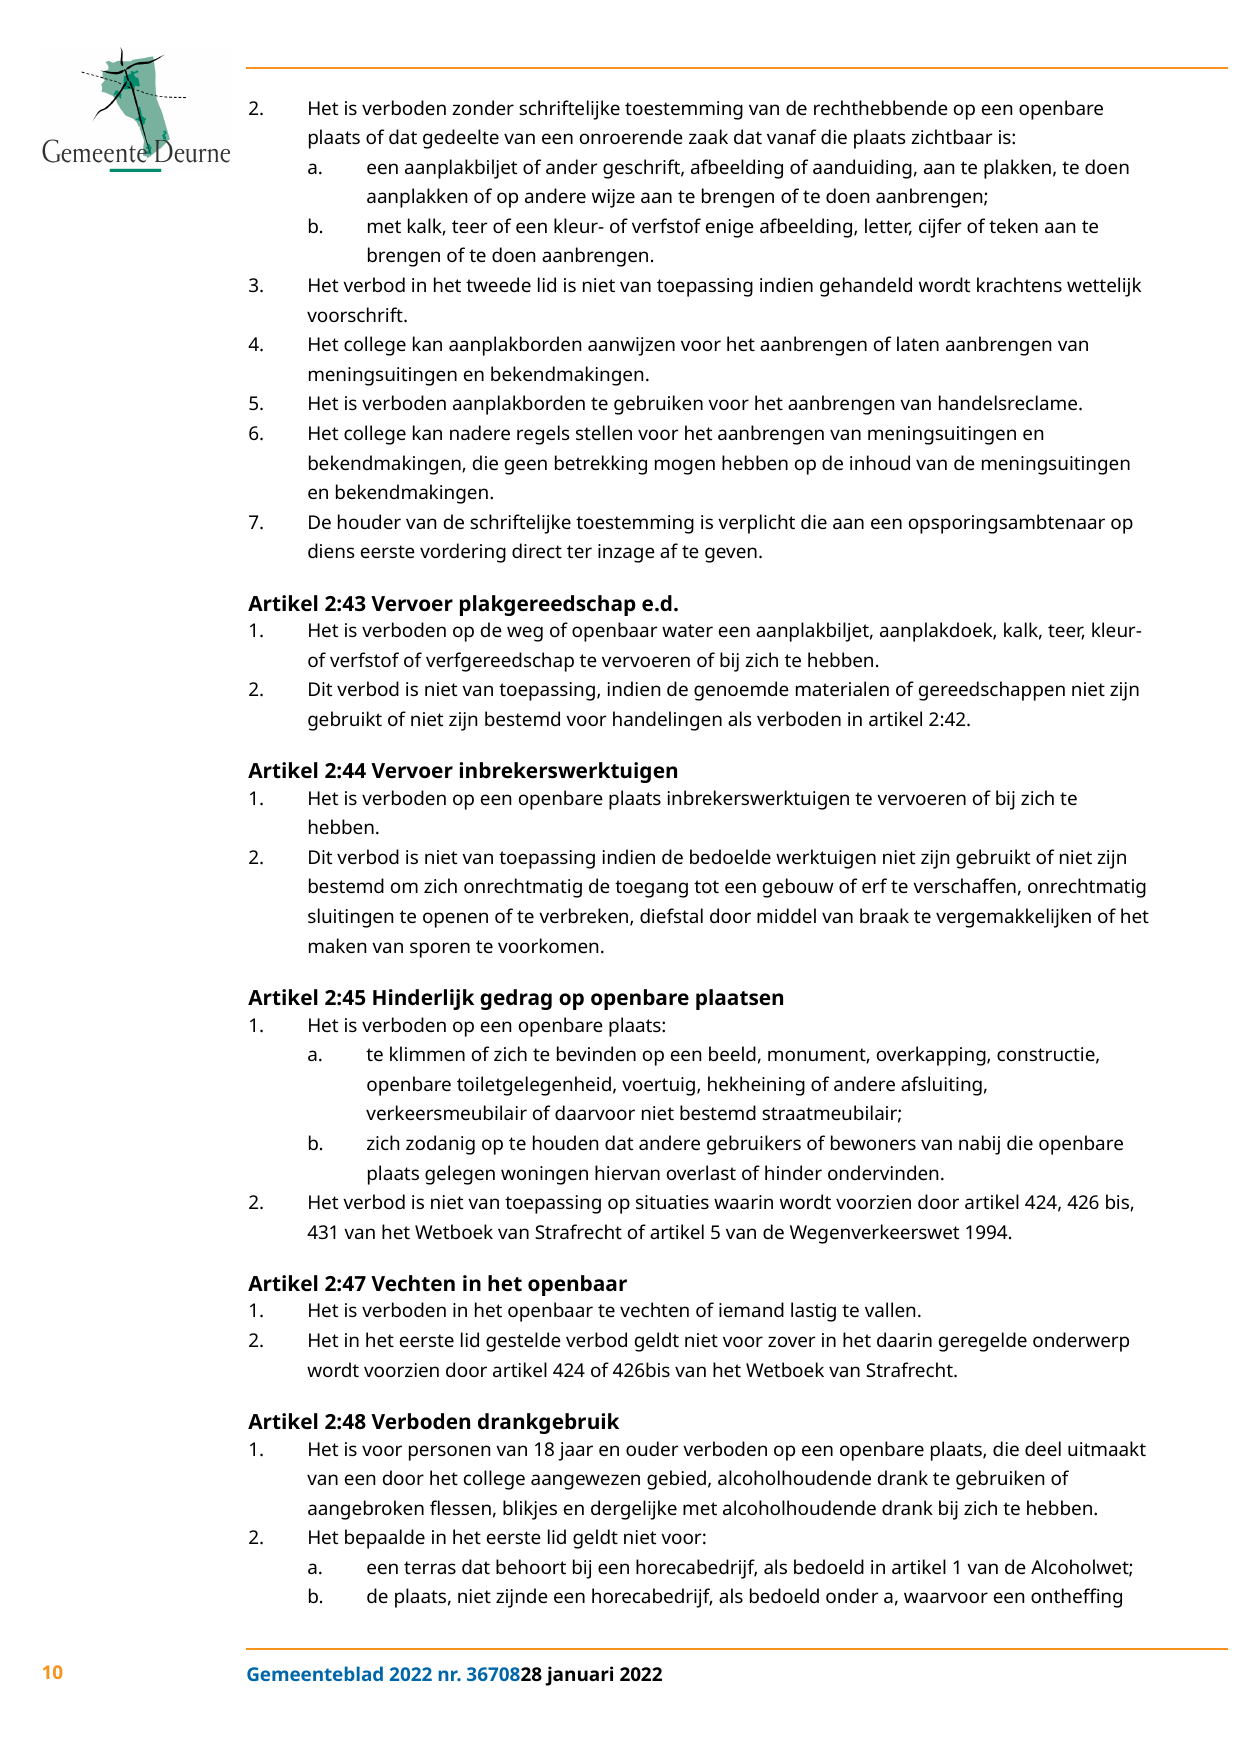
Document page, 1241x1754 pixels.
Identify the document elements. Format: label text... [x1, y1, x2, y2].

list Het is verboden op een openbare plaats: [248, 1012, 1152, 1037]
list Dit verbod is niet van toepassing indien de bedoelde werktuigen niet zijn gebruikt of niet zijn bestemd om zich onrechtmatig de toegang tot een gebouw of erf te verschaffen, onrechtmatig sluitingen te openen of te verbreken, diefstal door middel van braak te vergemakkelijken of het maken van sporen te voorkomen. [248, 844, 1152, 959]
list de plaats, niet zijnde een horecabedrijf, als bedoeld onder a, waarvoor een ontheffing [307, 1584, 1152, 1609]
list een aanplakbiljet of ander geschrift, afbeelding of aanduiding, aan te plakken, te doen aanplakken of op andere wijze aan te brengen of te doen aanbrengen; [307, 154, 1152, 209]
text Artikel 2:43 Vervoer plakgereedschap e.d. [248, 589, 1152, 617]
list Het is verboden aanplakborden te gebruiken voor het aanbrengen van handelsreclame. [248, 391, 1152, 416]
list Het verbod is niet van toepassing op situaties waarin wordt voorzien door artikel 424, 426 bis, 431 van het Wetboek van Strafrecht of artikel 5 van de Wegenverkeerswet 1994. [248, 1189, 1152, 1244]
list Dit verbod is niet van toepassing, indien de genoemde materialen of gereedschappen niet zijn gebruikt of niet zijn bestemd voor handelingen als verboden in artikel 2:42. [248, 677, 1152, 732]
list Het verbod in het tweede lid is niet van toepassing indien gehandeld wordt krachtens wettelijk voorschrift. [248, 272, 1152, 328]
list Het bepaalde in het eerste lid geldt niet voor: [248, 1524, 1152, 1550]
list De houder van de schriftelijke toestemming is verplicht die aan een opsporingsambtenaar op diens eerste vordering direct ter inzage af te geven. [248, 509, 1152, 564]
text Artikel 2:44 Vervoer inbrekerswerktuigen [248, 757, 1152, 785]
list Het is verboden op de weg of openbaar water een aanplakbiljet, aanplakdoek, kalk, teer, kleur- of verfstof of verfgereedschap te vervoeren of bij zich te hebben. [248, 617, 1152, 673]
list te klimmen of zich te bevinden op een beeld, monument, overkapping, constructie, openbare toiletgelegenheid, voertuig, hekheining of andere afsluiting, verkeersmeubilair of daarvoor niet bestemd straatmeubilair; [307, 1041, 1152, 1126]
list Het in het eerste lid gestelde verbod geldt niet voor zover in het daarin geregelde onderwerp wordt voorzien door artikel 424 of 426bis van het Wetboek van Strafrecht. [248, 1327, 1152, 1383]
text Artikel 2:48 Verboden drankgebruik [248, 1407, 1152, 1436]
list Het college kan nadere regels stellen voor het aanbrengen van meningsuitingen en bekendmakingen, die geen betrekking mogen hebben op de inhoud van de meningsuitingen en bekendmakingen. [248, 420, 1152, 505]
text Artikel 2:47 Vechten in het openbaar [248, 1269, 1152, 1298]
text Artikel 2:45 Hinderlijk gedrag op openbare plaatsen [248, 983, 1152, 1012]
list Het is verboden zonder schriftelijke toestemming van de rechthebbende op een openbare plaats of dat gedeelte van een onroerende zaak dat vanaf die plaats zichtbaar is: [248, 95, 1152, 150]
list Het is verboden in het openbaar te vechten of iemand lastig te vallen. [248, 1298, 1152, 1323]
picture [41, 47, 231, 172]
list met kalk, teer of een kleur- of verfstof enige afbeelding, letter, cijfer of teken aan te brengen of te doen aanbrengen. [307, 213, 1152, 268]
list zich zodanig op te houden dat andere gebruikers of bewoners van nabij die openbare plaats gelegen woningen hiervan overlast of hinder ondervinden. [307, 1130, 1152, 1185]
list een terras dat behoort bij een horecabedrijf, als bedoeld in artikel 1 van de Alcoholwet; [307, 1554, 1152, 1580]
list Het is verboden op een openbare plaats inbrekerswerktuigen te vervoeren of bij zich te hebben. [248, 785, 1152, 840]
list Het is voor personen van 18 jaar en ouder verboden op een openbare plaats, die deel uitmaakt van een door het college aangewezen gebied, alcoholhoudende drank te gebruiken of aangebroken flessen, blikjes en dergelijke met alcoholhoudende drank bij zich te hebben. [248, 1436, 1152, 1521]
list Het college kan aanplakborden aanwijzen voor het aanbrengen of laten aanbrengen van meningsuitingen en bekendmakingen. [248, 331, 1152, 387]
